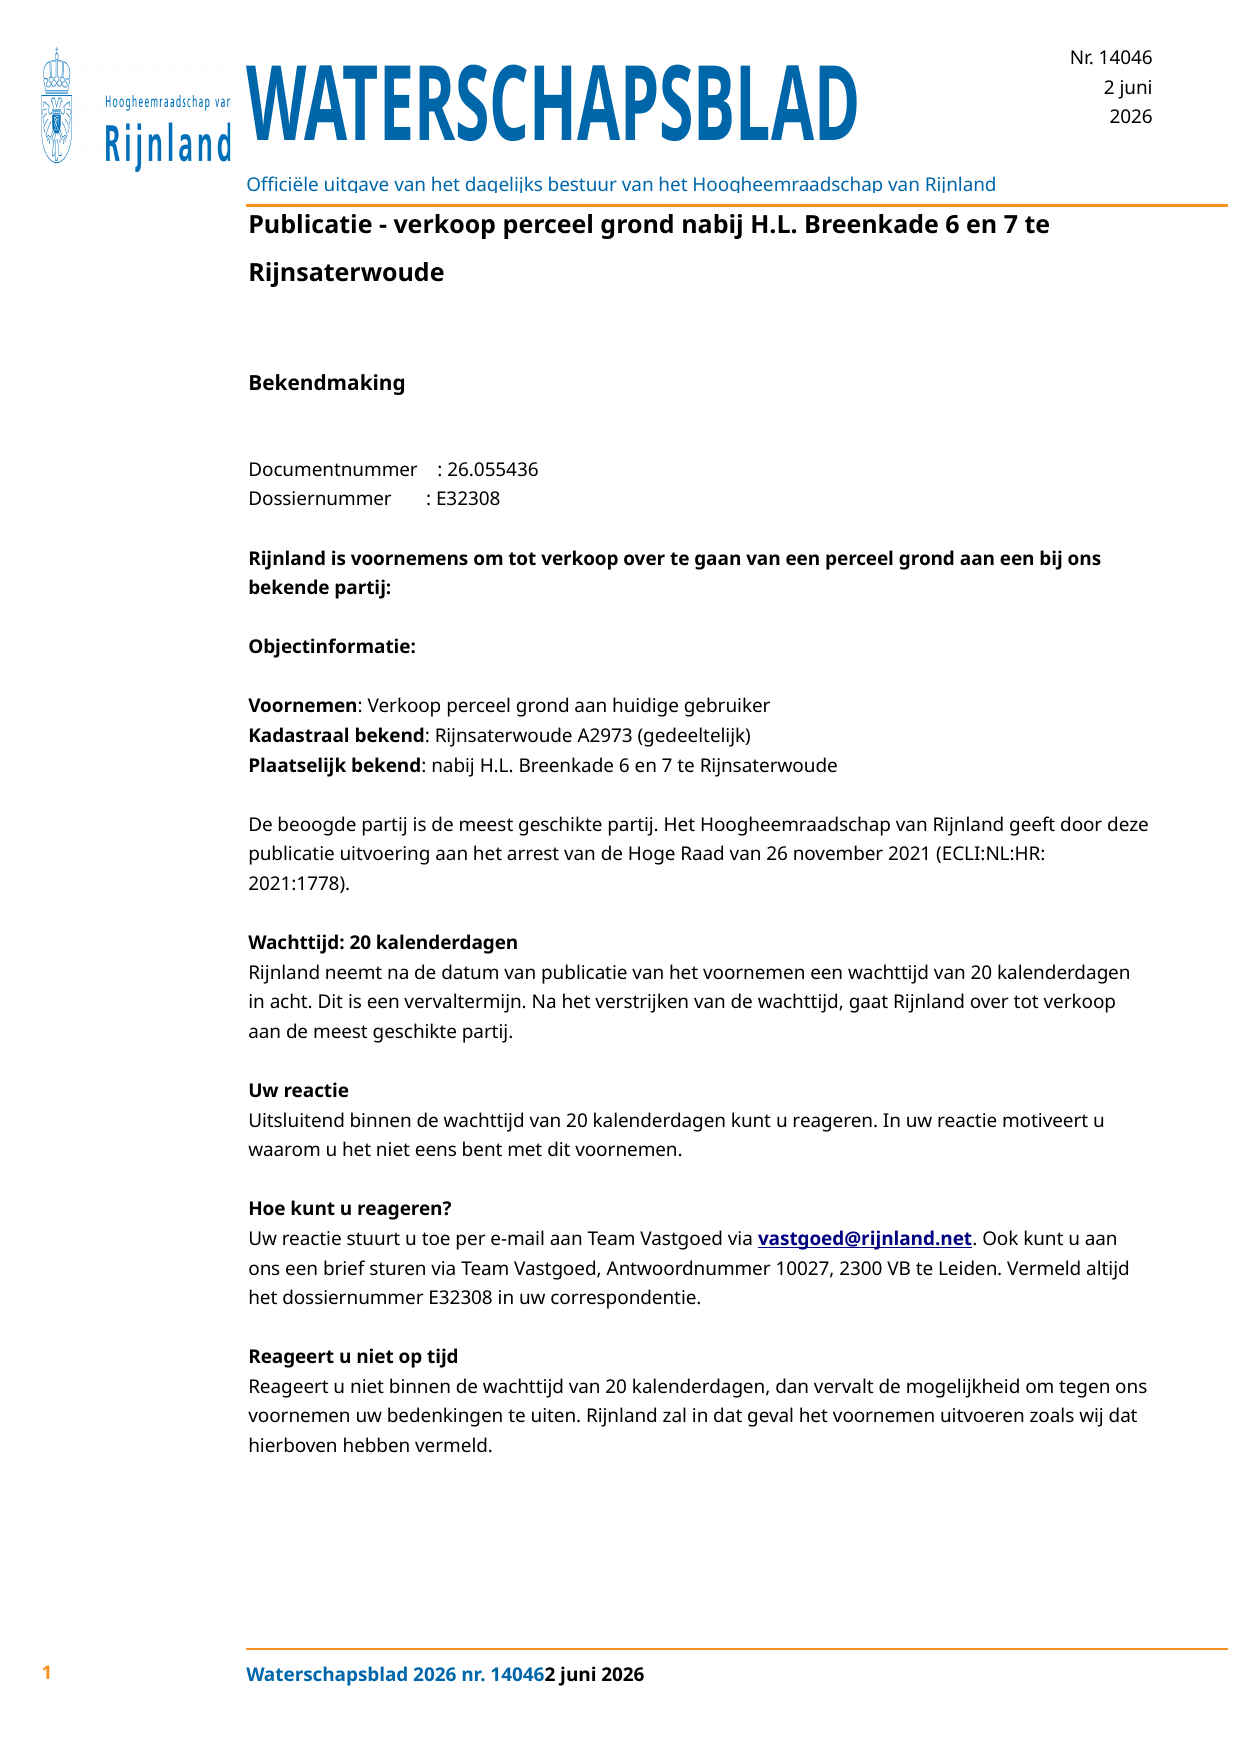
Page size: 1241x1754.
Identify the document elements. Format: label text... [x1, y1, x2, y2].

text Kadastraal bekend: Rijnsaterwoude A2973 (gedeeltelijk) [248, 722, 1152, 748]
text Uw reactie [248, 1077, 1152, 1103]
picture [41, 47, 231, 172]
text Documentnummer : 26.055436 [248, 456, 1152, 482]
text Rijnland is voornemens om tot verkoop over te gaan van een perceel grond aan een bij ons bekende partij: [248, 545, 1152, 600]
text Reageert u niet binnen de wachttijd van 20 kalenderdagen, dan vervalt de mogelijkheid om tegen ons voornemen uw bedenkingen te uiten. Rijnland zal in dat geval het voornemen uitvoeren zoals wij dat hierboven hebben vermeld. [248, 1373, 1152, 1458]
text Publicatie - verkoop perceel grond nabij H.L. Breenkade 6 en 7 te Rijnsaterwoude [248, 207, 1152, 288]
text Bekendmaking [248, 368, 1152, 397]
text Plaatselijk bekend: nabij H.L. Breenkade 6 en 7 te Rijnsaterwoude [248, 752, 1152, 777]
text De beoogde partij is de meest geschikte partij. Het Hoogheemraadschap van Rijnland geeft door deze publicatie uitvoering aan het arrest van de Hoge Raad van 26 november 2021 (ECLI:NL:HR: 2021:1778). [248, 811, 1152, 896]
text Objectinformatie: [248, 633, 1152, 659]
text Dossiernummer : E32308 [248, 486, 1152, 511]
text Uw reactie stuurt u toe per e-mail aan Team Vastgoed via vastgoed@rijnland.net. Ook kunt u aan ons een brief sturen via Team Vastgoed, Antwoordnummer 10027, 2300 VB te Leiden. Vermeld altijd het dossiernummer E32308 in uw correspondentie. [248, 1225, 1152, 1310]
text Rijnland neemt na de datum van publicatie van het voornemen een wachttijd van 20 kalenderdagen in acht. Dit is een vervaltermijn. Na het verstrijken van de wachttijd, gaat Rijnland over tot verkoop aan de meest geschikte partij. [248, 959, 1152, 1044]
text Hoe kunt u reageren? [248, 1196, 1152, 1221]
text Reageert u niet op tijd [248, 1343, 1152, 1369]
text Uitsluitend binnen de wachttijd van 20 kalenderdagen kunt u reageren. In uw reactie motiveert u waarom u het niet eens bent met dit voornemen. [248, 1107, 1152, 1162]
text Wachttijd: 20 kalenderdagen [248, 929, 1152, 955]
text Voornemen: Verkoop perceel grond aan huidige gebruiker [248, 693, 1152, 718]
